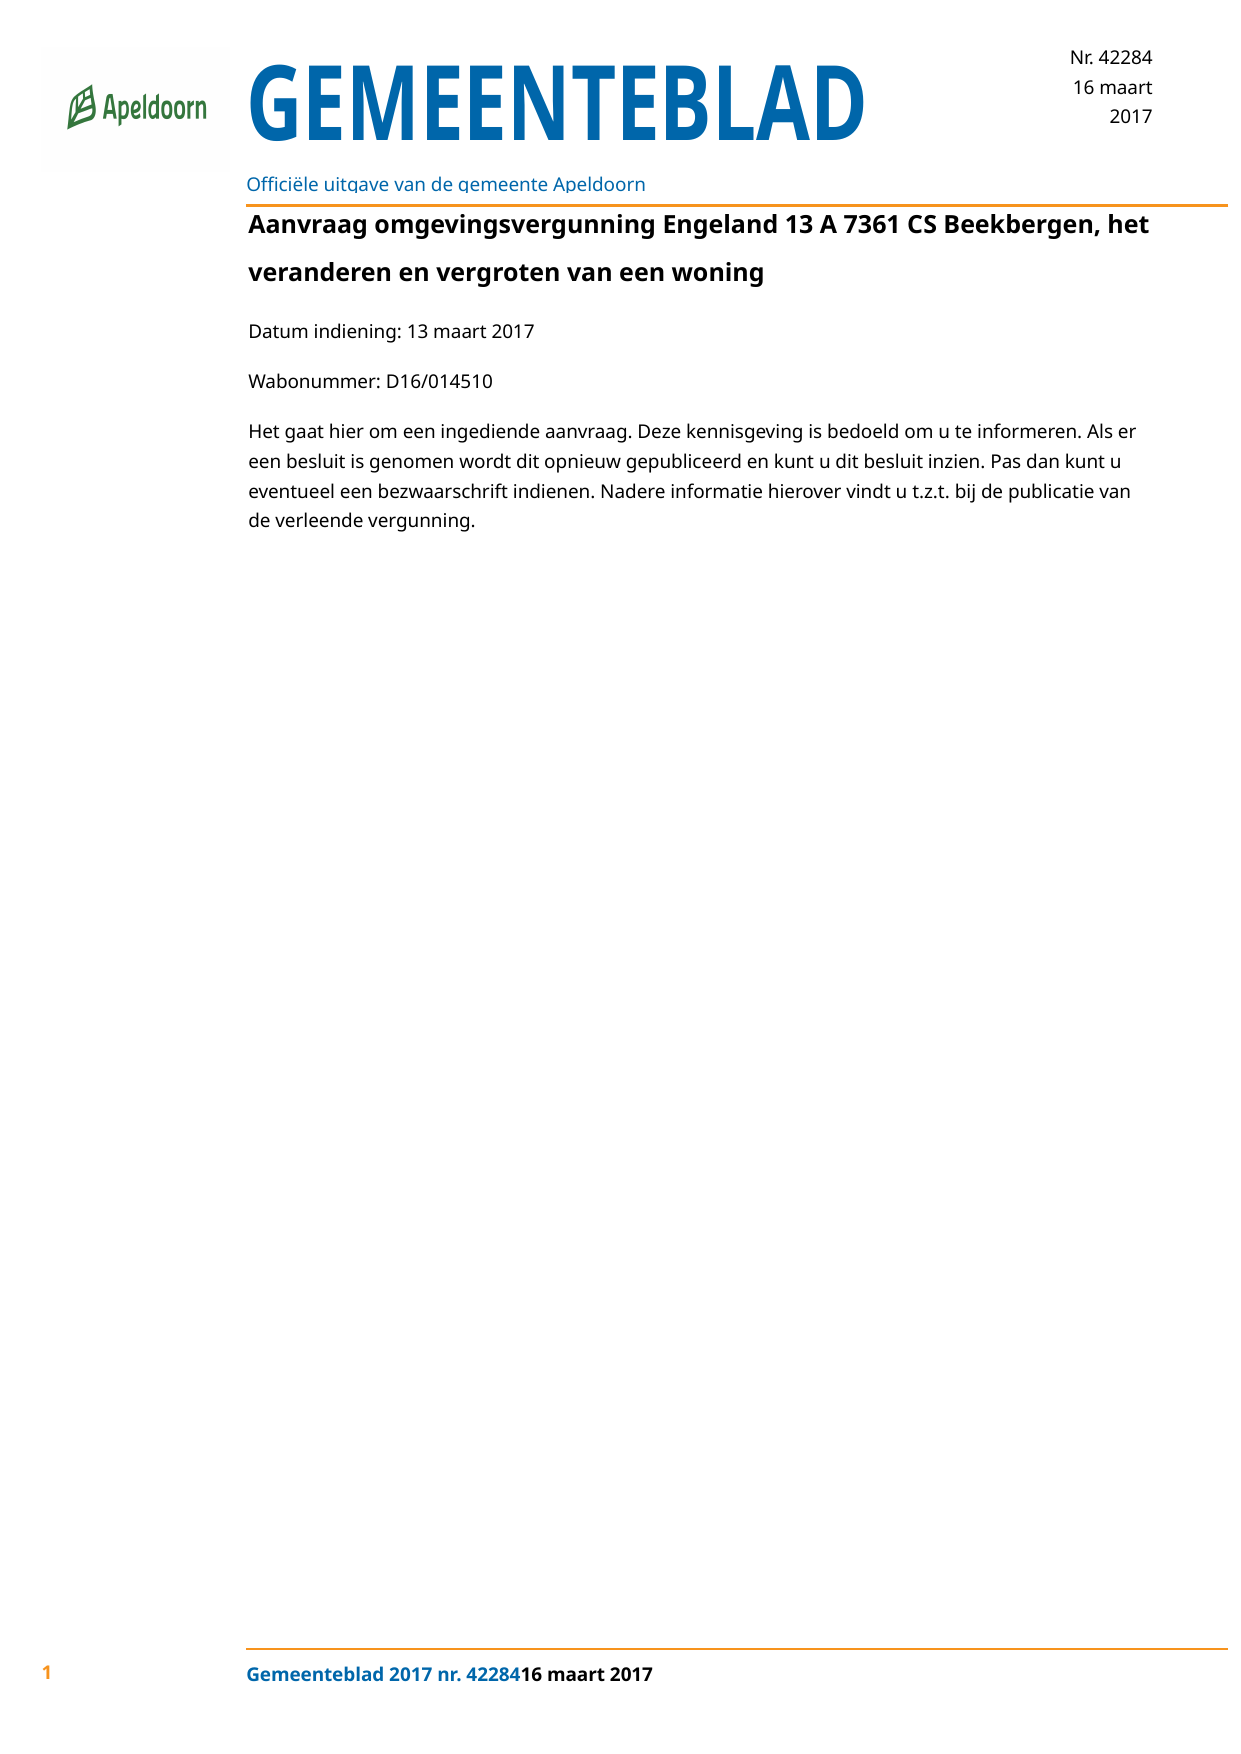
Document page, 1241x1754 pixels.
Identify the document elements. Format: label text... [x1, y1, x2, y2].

text Het gaat hier om een ingediende aanvraag. Deze kennisgeving is bedoeld om u te informeren. Als er een besluit is genomen wordt dit opnieuw gepubliceerd en kunt u dit besluit inzien. Pas dan kunt u eventueel een bezwaarschrift indienen. Nadere informatie hierover vindt u t.z.t. bij de publicatie van de verleende vergunning. [248, 419, 1152, 533]
text Aanvraag omgevingsvergunning Engeland 13 A 7361 CS Beekbergen, het veranderen en vergroten van een woning [248, 207, 1152, 288]
text Wabonummer: D16/014510 [248, 368, 1152, 394]
text Datum indiening: 13 maart 2017 [248, 318, 1152, 344]
picture [41, 47, 231, 172]
